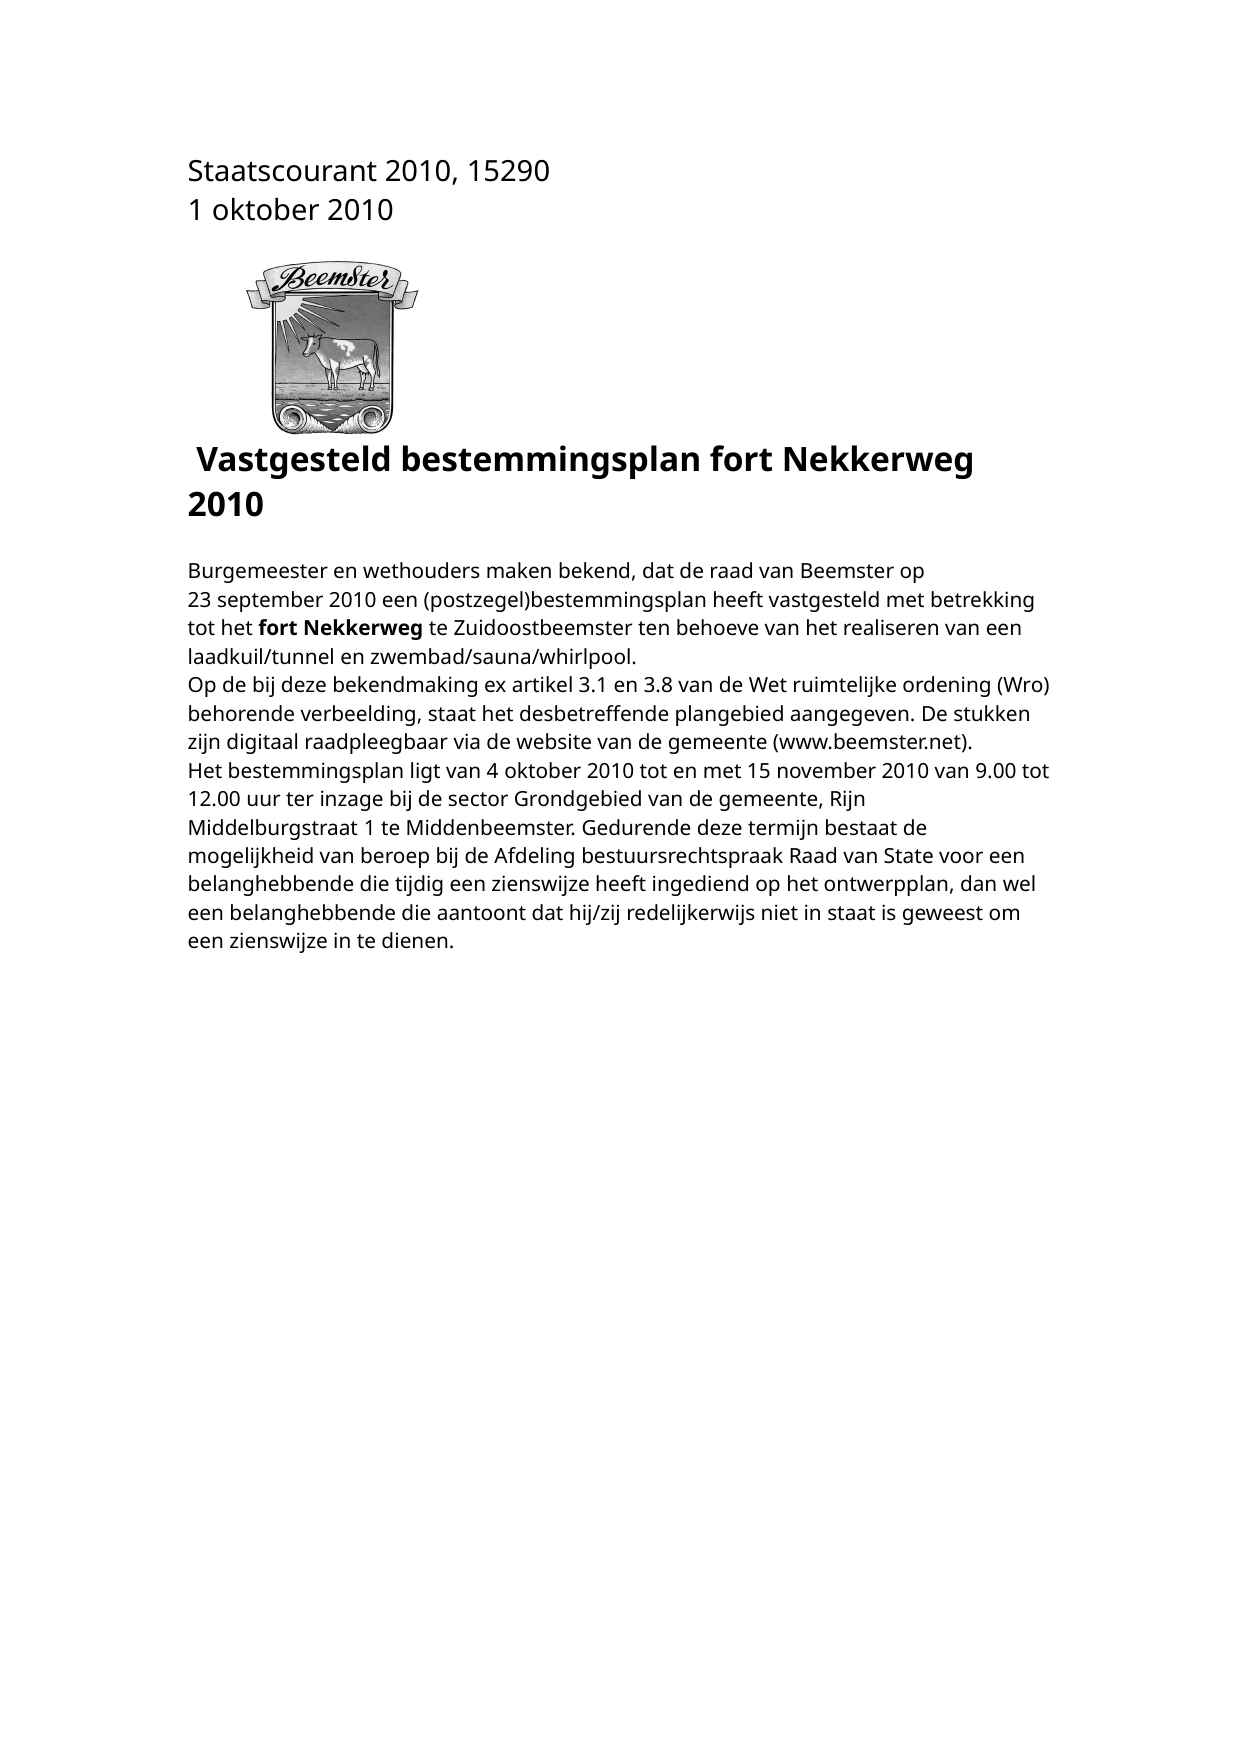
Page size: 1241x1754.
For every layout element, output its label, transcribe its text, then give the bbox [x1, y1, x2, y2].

text 1 oktober 2010 [187, 190, 1053, 229]
picture [187, 258, 477, 436]
text Staatscourant 2010, 15290 [187, 150, 1053, 190]
subtitle Vastgesteld bestemmingsplan fort Nekkerweg 2010 [187, 271, 1053, 527]
text Op de bij deze bekendmaking ex artikel 3.1 en 3.8 van de Wet ruimtelijke ordening (Wro) behorende verbeelding, staat het desbetreffende plangebied aangegeven. De stukken zijn digitaal raadpleegbaar via de website van de gemeente (www.beemster.net). [187, 670, 1053, 756]
text Burgemeester en wethouders maken bekend, dat de raad van Beemster op 23 september 2010 een (postzegel)bestemmingsplan heeft vastgesteld met betrekking tot het fort Nekkerweg te Zuidoostbeemster ten behoeve van het realiseren van een laadkuil/tunnel en zwembad/sauna/whirlpool. [187, 557, 1053, 670]
text Het bestemmingsplan ligt van 4 oktober 2010 tot en met 15 november 2010 van 9.00 tot 12.00 uur ter inzage bij de sector Grondgebied van de gemeente, Rijn Middelburgstraat 1 te Middenbeemster. Gedurende deze termijn bestaat de mogelijkheid van beroep bij de Afdeling bestuursrechtspraak Raad van State voor een belanghebbende die tijdig een zienswijze heeft ingediend op het ontwerpplan, dan wel een belanghebbende die aantoont dat hij/zij redelijkerwijs niet in staat is geweest om een zienswijze in te dienen. [187, 756, 1053, 955]
